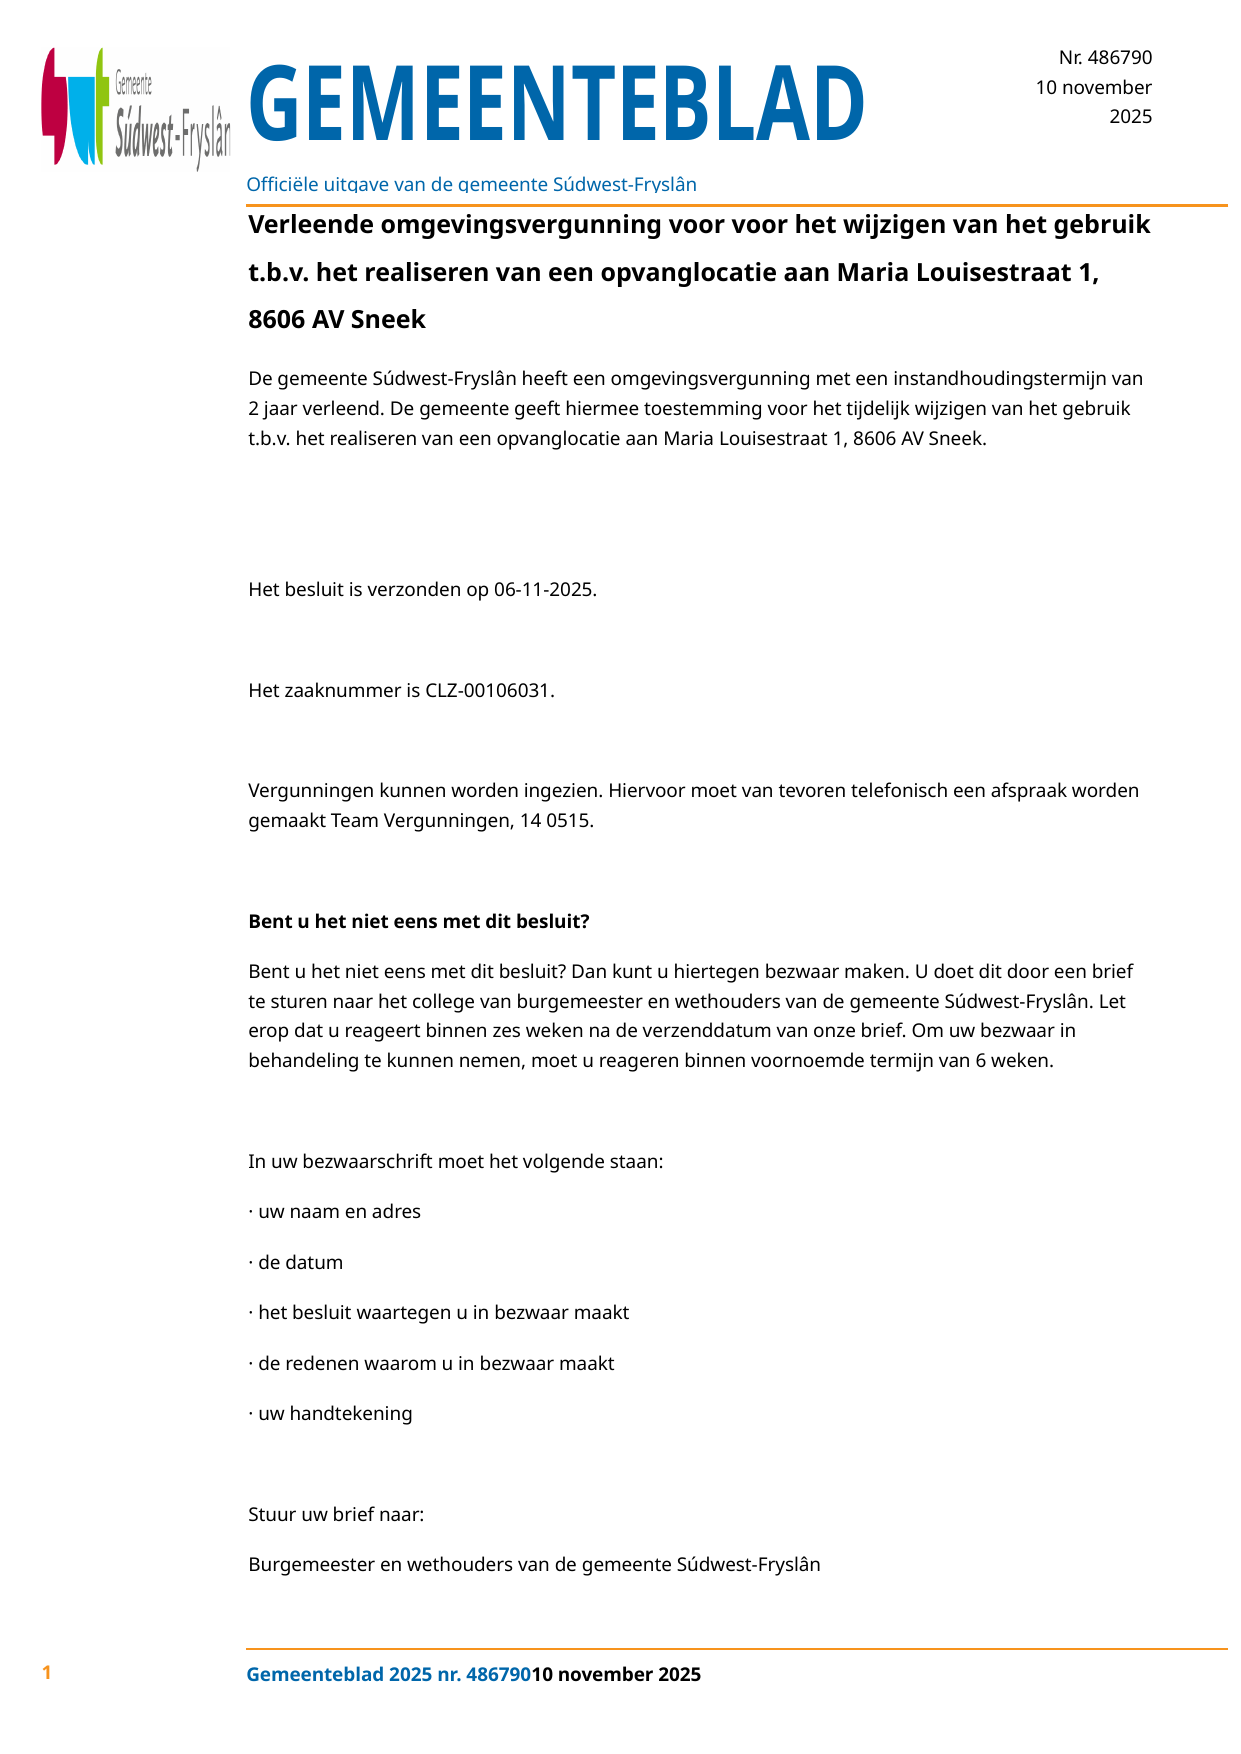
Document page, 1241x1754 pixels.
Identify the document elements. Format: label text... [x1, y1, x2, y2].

text Het besluit is verzonden op 06-11-2025. [248, 576, 1152, 602]
picture [41, 47, 231, 172]
text · uw naam en adres [248, 1198, 1152, 1224]
text · het besluit waartegen u in bezwaar maakt [248, 1299, 1152, 1325]
text · de redenen waarom u in bezwaar maakt [248, 1350, 1152, 1375]
text In uw bezwaarschrift moet het volgende staan: [248, 1148, 1152, 1174]
text Vergunningen kunnen worden ingezien. Hiervoor moet van tevoren telefonisch een afspraak worden gemaakt Team Vergunningen, 14 0515. [248, 778, 1152, 833]
text Bent u het niet eens met dit besluit? [248, 908, 1152, 934]
text · de datum [248, 1249, 1152, 1274]
text Bent u het niet eens met dit besluit? Dan kunt u hiertegen bezwaar maken. U doet dit door een brief te sturen naar het college van burgemeester en wethouders van de gemeente Súdwest-Fryslân. Let erop dat u reageert binnen zes weken na de verzenddatum van onze brief. Om uw bezwaar in behandeling te kunnen nemen, moet u reageren binnen voornoemde termijn van 6 weken. [248, 958, 1152, 1073]
text Stuur uw brief naar: [248, 1501, 1152, 1527]
text Verleende omgevingsvergunning voor voor het wijzigen van het gebruik t.b.v. het realiseren van een opvanglocatie aan Maria Louisestraat 1, 8606 AV Sneek [248, 207, 1152, 336]
text Burgemeester en wethouders van de gemeente Súdwest-Fryslân [248, 1551, 1152, 1577]
text De gemeente Súdwest-Fryslân heeft een omgevingsvergunning met een instandhoudingstermijn van 2 jaar verleend. De gemeente geeft hiermee toestemming voor het tijdelijk wijzigen van het gebruik t.b.v. het realiseren van een opvanglocatie aan Maria Louisestraat 1, 8606 AV Sneek. [248, 366, 1152, 450]
text Het zaaknummer is CLZ-00106031. [248, 677, 1152, 702]
text · uw handtekening [248, 1400, 1152, 1426]
